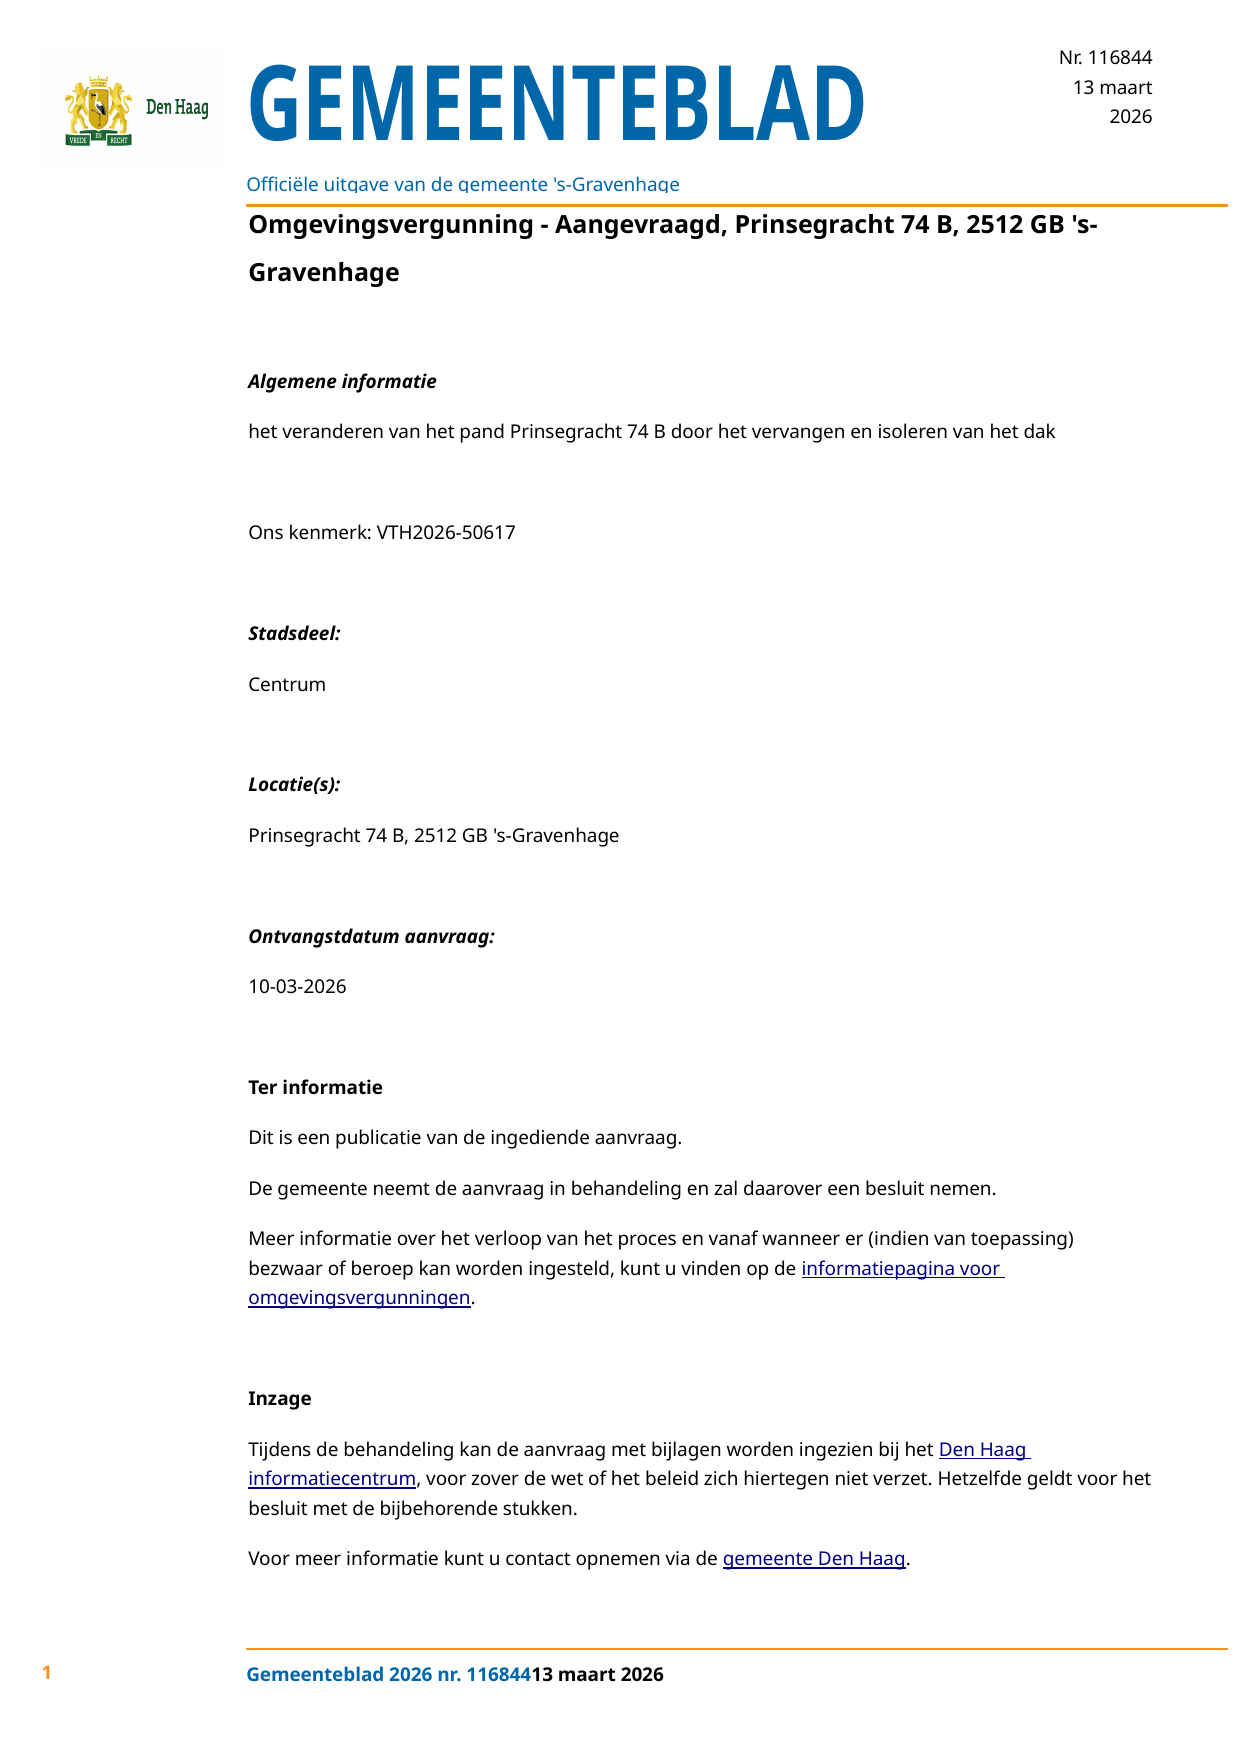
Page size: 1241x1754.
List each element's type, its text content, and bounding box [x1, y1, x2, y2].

text Meer informatie over het verloop van het proces en vanaf wanneer er (indien van toepassing) bezwaar of beroep kan worden ingesteld, kunt u vinden op de informatiepagina voor omgevingsvergunningen. [248, 1225, 1152, 1310]
text Ter informatie [248, 1074, 1152, 1100]
text Ontvangstdatum aanvraag: [248, 923, 1152, 949]
text Centrum [248, 671, 1152, 697]
text 10-03-2026 [248, 973, 1152, 999]
text De gemeente neemt de aanvraag in behandeling en zal daarover een besluit nemen. [248, 1175, 1152, 1201]
text Prinsegracht 74 B, 2512 GB 's-Gravenhage [248, 822, 1152, 848]
text Ons kenmerk: VTH2026-50617 [248, 519, 1152, 545]
text Stadsdeel: [248, 620, 1152, 646]
text Voor meer informatie kunt u contact opnemen via de gemeente Den Haag. [248, 1545, 1152, 1571]
text Inzage [248, 1385, 1152, 1411]
text Tijdens de behandeling kan de aanvraag met bijlagen worden ingezien bij het Den Haag informatiecentrum, voor zover de wet of het beleid zich hiertegen niet verzet. Hetzelfde geldt voor het besluit met de bijbehorende stukken. [248, 1436, 1152, 1521]
text Locatie(s): [248, 772, 1152, 797]
text Algemene informatie [248, 368, 1152, 394]
text het veranderen van het pand Prinsegracht 74 B door het vervangen en isoleren van het dak [248, 419, 1152, 444]
text Dit is een publicatie van de ingediende aanvraag. [248, 1124, 1152, 1150]
picture [41, 47, 231, 172]
text Omgevingsvergunning - Aangevraagd, Prinsegracht 74 B, 2512 GB 's-Gravenhage [248, 207, 1152, 288]
